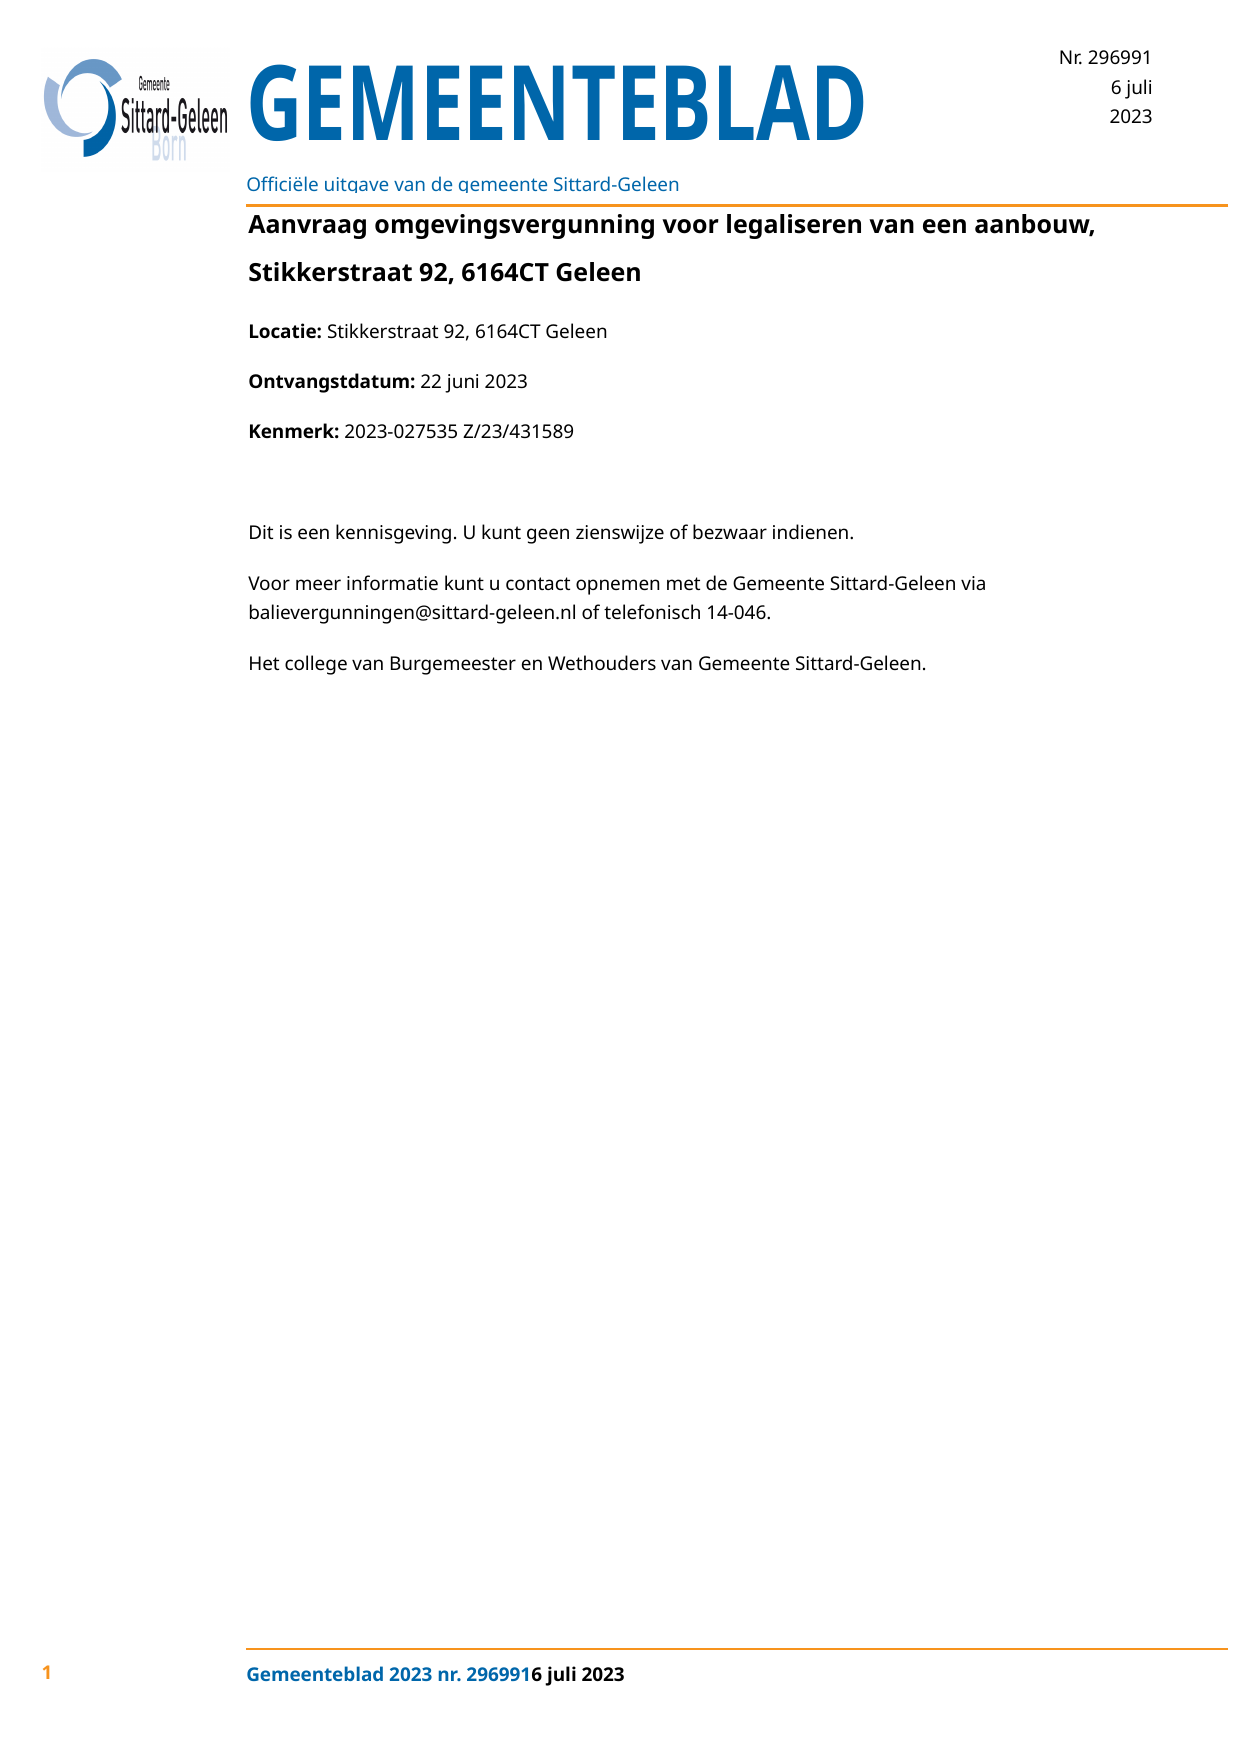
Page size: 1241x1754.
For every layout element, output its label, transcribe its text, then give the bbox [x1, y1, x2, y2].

text Kenmerk: 2023-027535 Z/23/431589 [248, 419, 1152, 444]
text Ontvangstdatum: 22 juni 2023 [248, 368, 1152, 394]
text Voor meer informatie kunt u contact opnemen met de Gemeente Sittard-Geleen via balievergunningen@sittard-geleen.nl of telefonisch 14-046. [248, 570, 1152, 625]
picture [41, 47, 231, 172]
text Aanvraag omgevingsvergunning voor legaliseren van een aanbouw, Stikkerstraat 92, 6164CT Geleen [248, 207, 1152, 288]
text Het college van Burgemeester en Wethouders van Gemeente Sittard-Geleen. [248, 650, 1152, 676]
text Locatie: Stikkerstraat 92, 6164CT Geleen [248, 318, 1152, 344]
text Dit is een kennisgeving. U kunt geen zienswijze of bezwaar indienen. [248, 519, 1152, 545]
